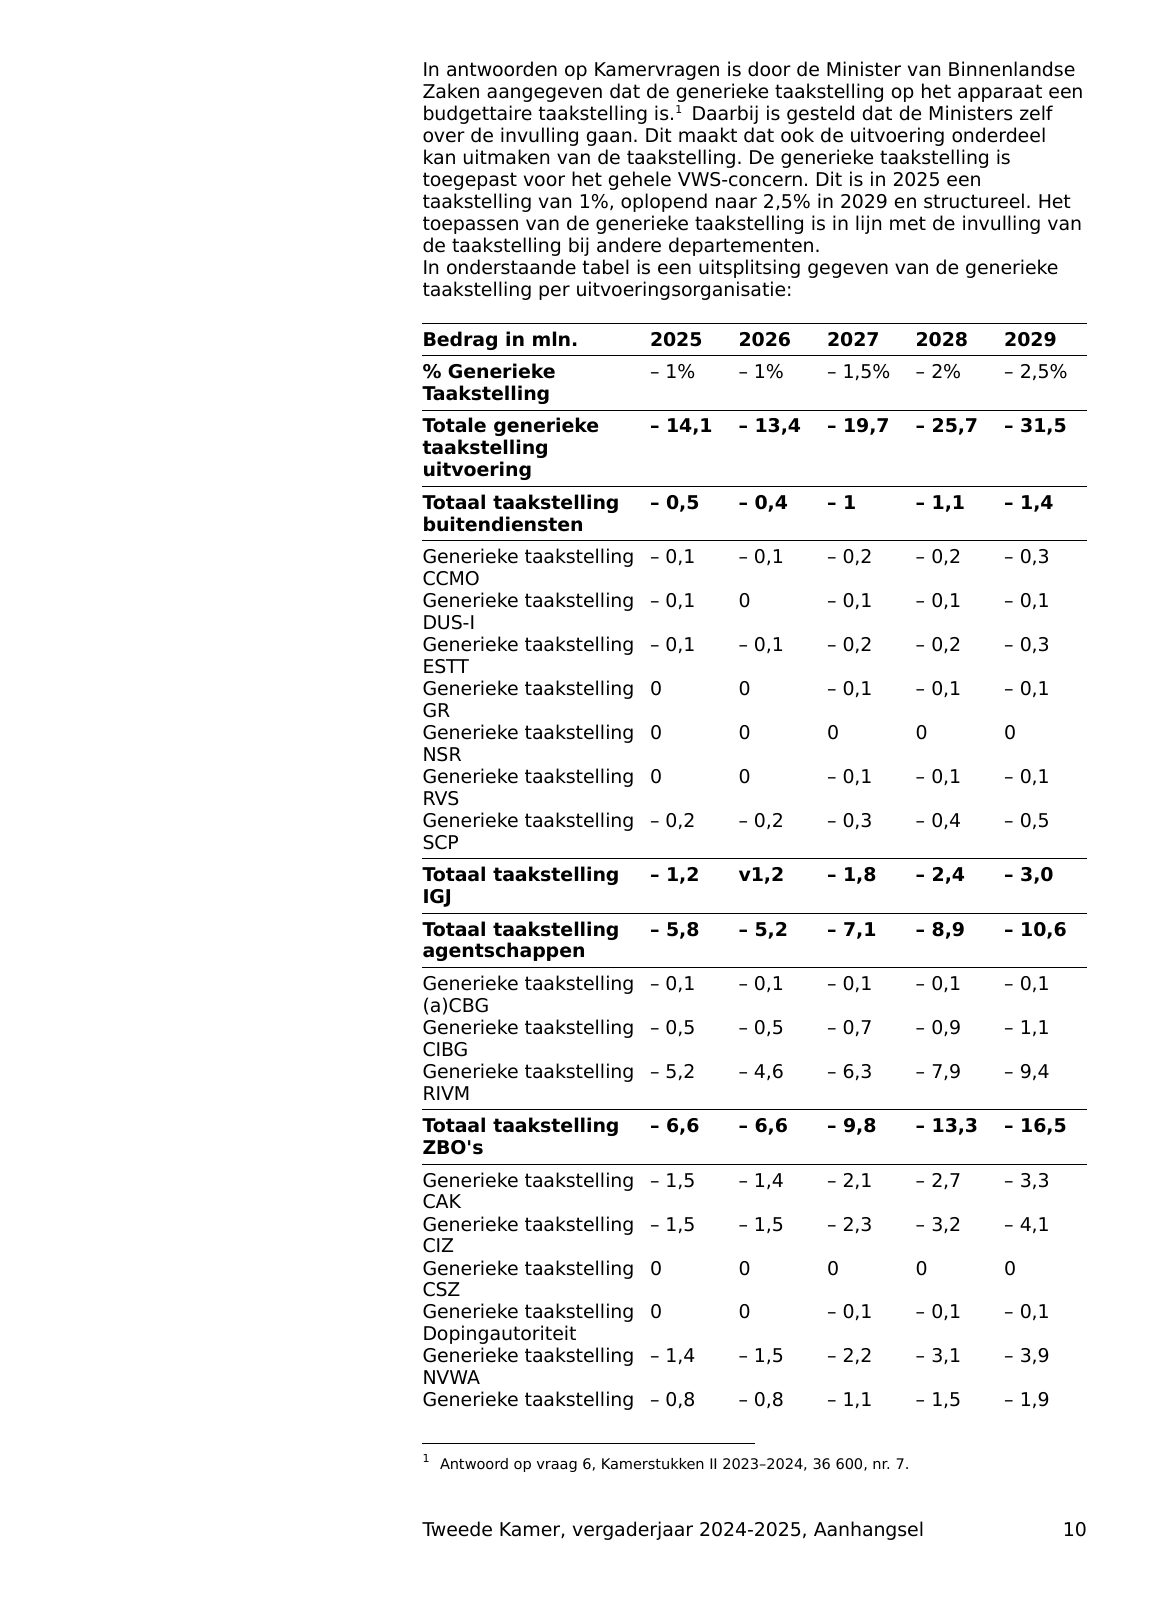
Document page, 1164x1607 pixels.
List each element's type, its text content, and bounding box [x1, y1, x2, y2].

table_cell – 0,2 [821, 634, 909, 678]
table_cell – 4,1 [998, 1214, 1087, 1257]
table_cell – 0,1 [910, 968, 998, 1017]
table_cell – 1,5% [821, 356, 909, 409]
table_cell Generieke taakstelling CCMO [422, 541, 644, 590]
table_cell – 0,1 [910, 590, 998, 634]
table_cell – 1,1 [821, 1389, 909, 1411]
table_cell – 0,1 [910, 1301, 998, 1345]
table_cell – 1,4 [644, 1345, 732, 1389]
table_cell – 0,1 [644, 590, 732, 634]
table_cell – 0,1 [821, 1301, 909, 1345]
table_cell 0 [998, 1258, 1087, 1301]
table_cell – 9,8 [821, 1110, 909, 1164]
table_cell – 10,6 [998, 914, 1087, 967]
table_cell – 1,5 [732, 1214, 821, 1257]
table_cell – 13,4 [732, 411, 821, 486]
table_cell – 2,5% [998, 356, 1087, 409]
table_cell – 0,2 [644, 810, 732, 858]
table_cell – 0,3 [998, 541, 1087, 590]
table_header 2026 [732, 324, 821, 355]
table_cell – 1,5 [644, 1165, 732, 1213]
table_cell – 4,6 [732, 1061, 821, 1109]
table_cell – 0,1 [821, 678, 909, 722]
table_cell Generieke taakstelling [422, 1389, 644, 1411]
table_header 2025 [644, 324, 732, 355]
table_cell – 0,1 [644, 541, 732, 590]
table_cell 0 [644, 766, 732, 810]
table_cell – 0,8 [644, 1389, 732, 1411]
table_cell – 0,4 [910, 810, 998, 858]
table_cell – 0,5 [998, 810, 1087, 858]
table_cell – 0,2 [910, 541, 998, 590]
table_cell – 0,8 [732, 1389, 821, 1411]
table_cell – 0,1 [821, 590, 909, 634]
table_cell – 0,5 [644, 1017, 732, 1061]
table_cell Totaal taakstelling agentschappen [422, 914, 644, 967]
table_cell – 1% [732, 356, 821, 409]
table_cell – 0,1 [998, 678, 1087, 722]
table_cell – 14,1 [644, 411, 732, 486]
table_header 2027 [821, 324, 909, 355]
table_cell – 1,5 [644, 1214, 732, 1257]
table_cell – 13,3 [910, 1110, 998, 1164]
table_cell – 6,3 [821, 1061, 909, 1109]
table_cell Generieke taakstelling SCP [422, 810, 644, 858]
table_cell – 0,1 [732, 541, 821, 590]
table_cell – 0,5 [732, 1017, 821, 1061]
text In antwoorden op Kamervragen is door de Minister van Binnenlandse Zaken aangegeven dat de generieke taakstelling op het apparaat een budgettaire taakstelling is. Daarbij is gesteld dat de Ministers zelf over de invulling gaan. Dit maakt dat ook de uitvoering onderdeel kan uitmaken van de taakstelling. De generieke taakstelling is toegepast voor het gehele VWS-concern. Dit is in 2025 een taakstelling van 1%, oplopend naar 2,5% in 2029 en structureel. Het toepassen van de generieke taakstelling is in lijn met de invulling van de taakstelling bij andere departementen. [422, 59, 1087, 257]
table_cell – 0,1 [910, 678, 998, 722]
table_cell 0 [998, 722, 1087, 766]
table_cell – 0,1 [821, 766, 909, 810]
table_cell Totaal taakstelling buitendiensten [422, 487, 644, 540]
table_cell Generieke taakstelling RVS [422, 766, 644, 810]
table_cell – 1,2 [644, 859, 732, 913]
table_cell 0 [732, 590, 821, 634]
table_cell 0 [732, 766, 821, 810]
table_cell – 16,5 [998, 1110, 1087, 1164]
table_cell – 25,7 [910, 411, 998, 486]
table_cell – 6,6 [732, 1110, 821, 1164]
table_cell Generieke taakstelling CIZ [422, 1214, 644, 1257]
table_cell 0 [910, 1258, 998, 1301]
table_cell – 0,1 [998, 766, 1087, 810]
table_cell – 3,3 [998, 1165, 1087, 1213]
table_cell – 5,2 [732, 914, 821, 967]
table_cell Generieke taakstelling (a)CBG [422, 968, 644, 1017]
table_cell – 7,9 [910, 1061, 998, 1109]
table_cell – 1,5 [732, 1345, 821, 1389]
table_cell 0 [821, 1258, 909, 1301]
table_cell Totaal taakstelling IGJ [422, 859, 644, 913]
table_cell – 5,8 [644, 914, 732, 967]
table_cell 0 [732, 722, 821, 766]
table_cell – 1,4 [998, 487, 1087, 540]
table_cell 0 [732, 1258, 821, 1301]
table_cell – 9,4 [998, 1061, 1087, 1109]
text Antwoord op vraag 6, Kamerstukken II 2023–2024, 36 600, nr. 7. [422, 1452, 1087, 1474]
table_cell Generieke taakstelling DUS-I [422, 590, 644, 634]
table_cell Generieke taakstelling CAK [422, 1165, 644, 1213]
table_header 2029 [998, 324, 1087, 355]
table_cell – 1,9 [998, 1389, 1087, 1411]
table_cell Generieke taakstelling CSZ [422, 1258, 644, 1301]
table_cell – 1% [644, 356, 732, 409]
table_cell 0 [644, 1258, 732, 1301]
table_cell – 1,5 [910, 1389, 998, 1411]
table_cell – 3,0 [998, 859, 1087, 913]
table_cell – 0,5 [644, 487, 732, 540]
table_cell – 1,8 [821, 859, 909, 913]
table_cell – 0,4 [732, 487, 821, 540]
table_header Bedrag in mln. [422, 324, 644, 355]
table_cell – 1,4 [732, 1165, 821, 1213]
table_cell 0 [910, 722, 998, 766]
table_cell – 0,1 [998, 590, 1087, 634]
table_cell – 0,2 [732, 810, 821, 858]
table_cell Generieke taakstelling CIBG [422, 1017, 644, 1061]
table_cell – 1,1 [910, 487, 998, 540]
table_cell – 3,9 [998, 1345, 1087, 1389]
table_cell – 0,1 [644, 968, 732, 1017]
table_cell – 31,5 [998, 411, 1087, 486]
table_cell – 3,2 [910, 1214, 998, 1257]
table_cell – 2,7 [910, 1165, 998, 1213]
table_cell – 0,1 [910, 766, 998, 810]
table_cell – 6,6 [644, 1110, 732, 1164]
table_cell Generieke taakstelling GR [422, 678, 644, 722]
table_cell – 0,3 [998, 634, 1087, 678]
table_cell – 2% [910, 356, 998, 409]
table_cell – 2,1 [821, 1165, 909, 1213]
table_cell 0 [732, 678, 821, 722]
table_cell 0 [732, 1301, 821, 1345]
table_cell 0 [644, 1301, 732, 1345]
table_cell – 3,1 [910, 1345, 998, 1389]
table_cell 0 [644, 722, 732, 766]
table_cell – 0,1 [821, 968, 909, 1017]
table_cell – 0,1 [998, 1301, 1087, 1345]
table_cell – 19,7 [821, 411, 909, 486]
table_cell – 0,2 [821, 541, 909, 590]
table_cell – 2,4 [910, 859, 998, 913]
table_cell – 1 [821, 487, 909, 540]
table_cell Totale generieke taakstelling uitvoering [422, 411, 644, 486]
table_cell – 0,3 [821, 810, 909, 858]
table_cell – 0,1 [732, 968, 821, 1017]
table_cell – 2,2 [821, 1345, 909, 1389]
table_cell – 7,1 [821, 914, 909, 967]
table_cell Generieke taakstelling NVWA [422, 1345, 644, 1389]
table_cell – 0,1 [732, 634, 821, 678]
table_cell – 2,3 [821, 1214, 909, 1257]
table_cell 0 [821, 722, 909, 766]
table_cell v1,2 [732, 859, 821, 913]
table_cell – 0,7 [821, 1017, 909, 1061]
table_cell – 5,2 [644, 1061, 732, 1109]
table_cell – 1,1 [998, 1017, 1087, 1061]
table_cell – 0,1 [644, 634, 732, 678]
table_cell – 0,1 [998, 968, 1087, 1017]
table_cell 0 [644, 678, 732, 722]
table_header 2028 [910, 324, 998, 355]
table_cell Generieke taakstelling NSR [422, 722, 644, 766]
table_cell Totaal taakstelling ZBO's [422, 1110, 644, 1164]
table_cell Generieke taakstelling RIVM [422, 1061, 644, 1109]
table_cell – 0,2 [910, 634, 998, 678]
table_cell – 8,9 [910, 914, 998, 967]
table_cell % Generieke Taakstelling [422, 356, 644, 409]
text In onderstaande tabel is een uitsplitsing gegeven van de generieke taakstelling per uitvoeringsorganisatie: [422, 257, 1087, 301]
table_cell Generieke taakstelling Dopingautoriteit [422, 1301, 644, 1345]
table_cell – 0,9 [910, 1017, 998, 1061]
table_cell Generieke taakstelling ESTT [422, 634, 644, 678]
